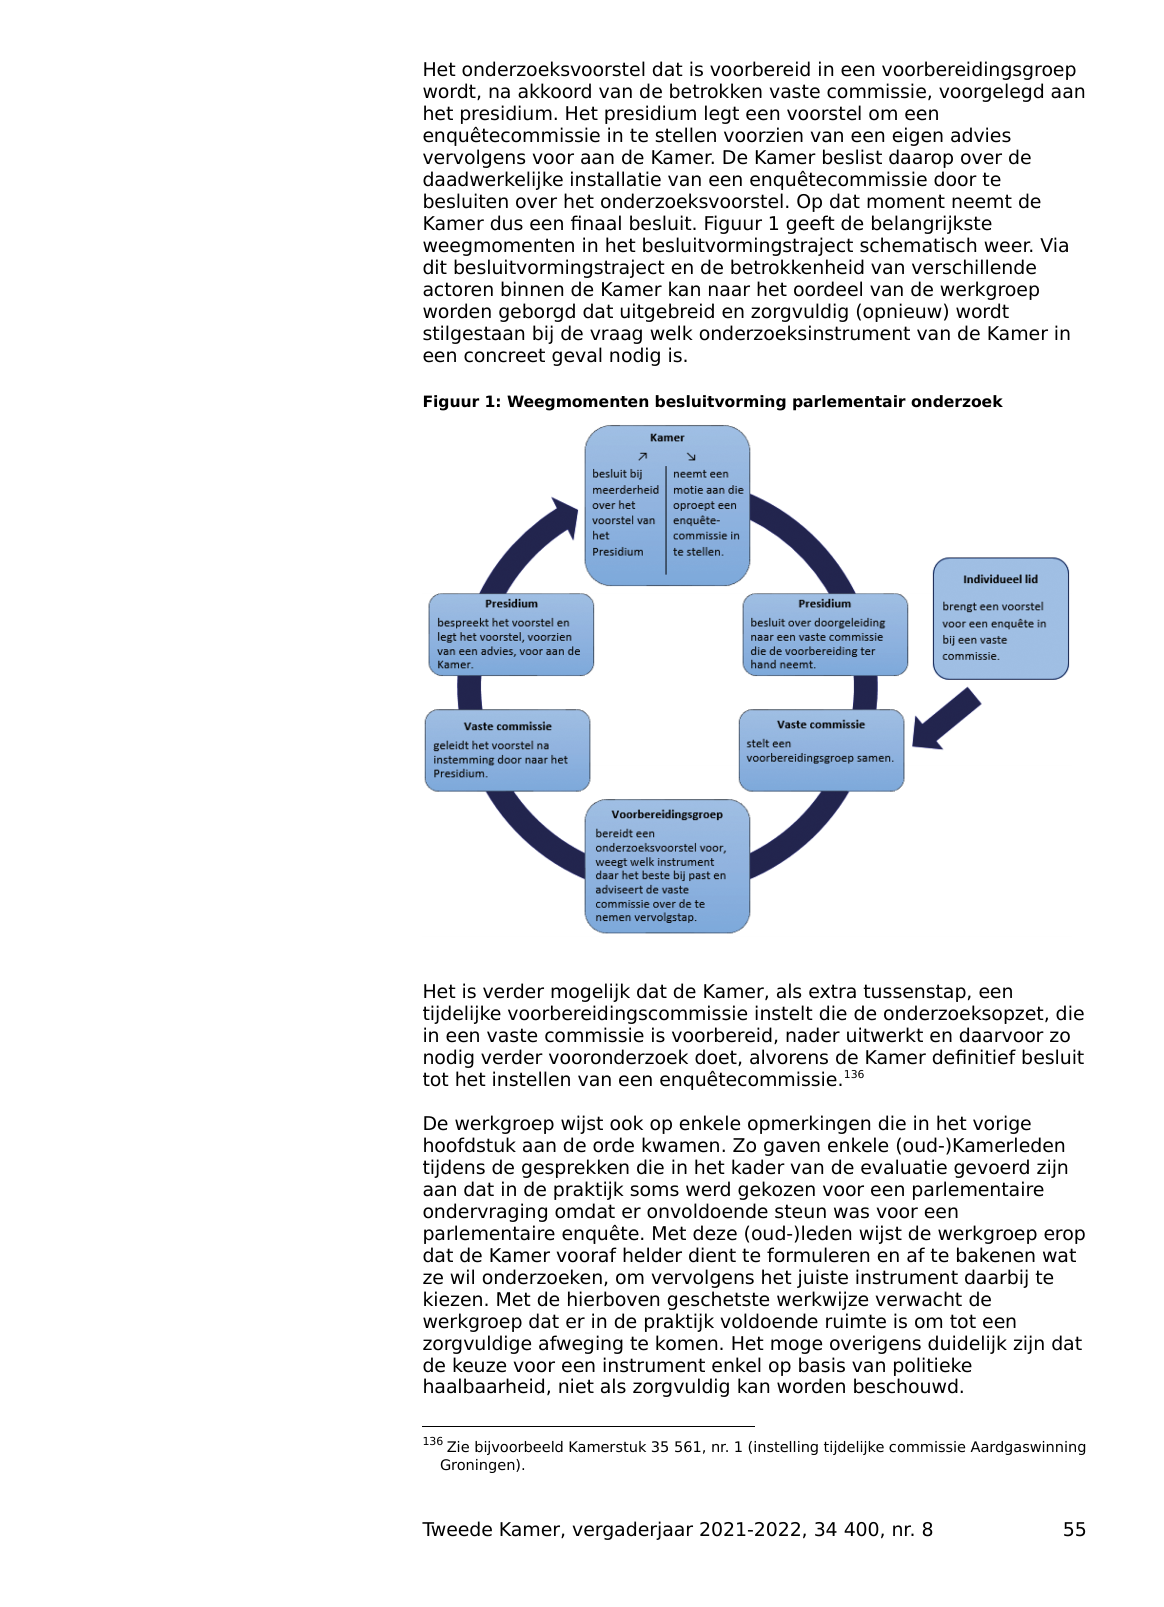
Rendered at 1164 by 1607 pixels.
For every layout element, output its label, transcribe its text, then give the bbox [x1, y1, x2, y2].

text Zie bijvoorbeeld Kamerstuk 35 561, nr. 1 (instelling tijdelijke commissie Aardgaswinning Groningen). [422, 1435, 1087, 1474]
picture [422, 422, 1072, 937]
text Het is verder mogelijk dat de Kamer, als extra tussenstap, een tijdelijke voorbereidingscommissie instelt die de onderzoeksopzet, die in een vaste commissie is voorbereid, nader uitwerkt en daarvoor zo nodig verder vooronderzoek doet, alvorens de Kamer definitief besluit tot het instellen van een enquêtecommissie. [422, 981, 1087, 1091]
text Figuur 1: Weegmomenten besluitvorming parlementair onderzoek [422, 393, 1072, 411]
text De werkgroep wijst ook op enkele opmerkingen die in het vorige hoofdstuk aan de orde kwamen. Zo gaven enkele (oud-)Kamerleden tijdens de gesprekken die in het kader van de evaluatie gevoerd zijn aan dat in de praktijk soms werd gekozen voor een parlementaire ondervraging omdat er onvoldoende steun was voor een parlementaire enquête. Met deze (oud-)leden wijst de werkgroep erop dat de Kamer vooraf helder dient te formuleren en af te bakenen wat ze wil onderzoeken, om vervolgens het juiste instrument daarbij te kiezen. Met de hierboven geschetste werkwijze verwacht de werkgroep dat er in de praktijk voldoende ruimte is om tot een zorgvuldige afweging te komen. Het moge overigens duidelijk zijn dat de keuze voor een instrument enkel op basis van politieke haalbaarheid, niet als zorgvuldig kan worden beschouwd. [422, 1113, 1087, 1398]
text Het onderzoeksvoorstel dat is voorbereid in een voorbereidingsgroep wordt, na akkoord van de betrokken vaste commissie, voorgelegd aan het presidium. Het presidium legt een voorstel om een enquêtecommissie in te stellen voorzien van een eigen advies vervolgens voor aan de Kamer. De Kamer beslist daarop over de daadwerkelijke installatie van een enquêtecommissie door te besluiten over het onderzoeksvoorstel. Op dat moment neemt de Kamer dus een finaal besluit. Figuur 1 geeft de belangrijkste weegmomenten in het besluitvormingstraject schematisch weer. Via dit besluitvormingstraject en de betrokkenheid van verschillende actoren binnen de Kamer kan naar het oordeel van de werkgroep worden geborgd dat uitgebreid en zorgvuldig (opnieuw) wordt stilgestaan bij de vraag welk onderzoeksinstrument van de Kamer in een concreet geval nodig is. [422, 59, 1087, 367]
